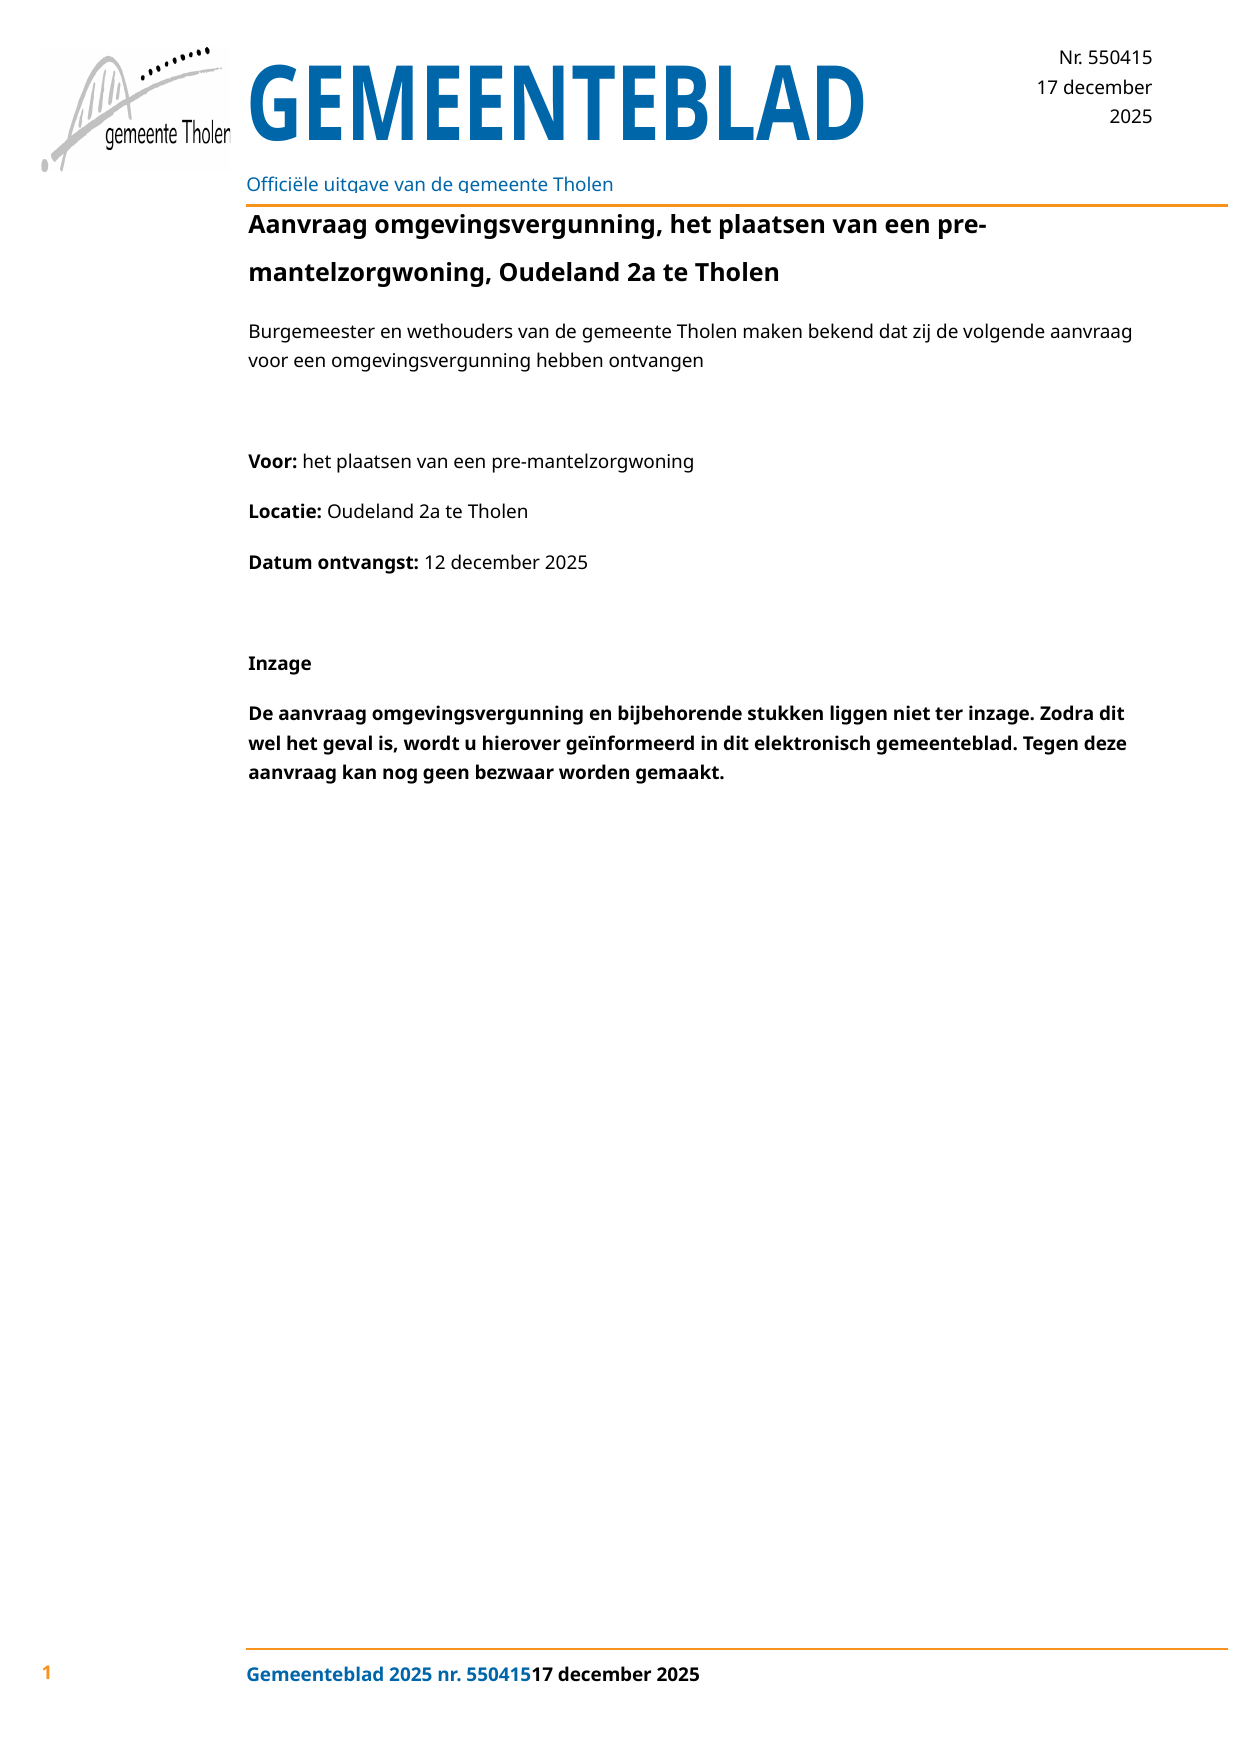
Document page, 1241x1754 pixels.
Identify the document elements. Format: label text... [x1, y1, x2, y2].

picture [41, 47, 231, 172]
text Locatie: Oudeland 2a te Tholen [248, 499, 1152, 524]
text De aanvraag omgevingsvergunning en bijbehorende stukken liggen niet ter inzage. Zodra dit wel het geval is, wordt u hierover geïnformeerd in dit elektronisch gemeenteblad. Tegen deze aanvraag kan nog geen bezwaar worden gemaakt. [248, 700, 1152, 785]
text Voor: het plaatsen van een pre-mantelzorgwoning [248, 448, 1152, 474]
text Inzage [248, 650, 1152, 676]
text Burgemeester en wethouders van de gemeente Tholen maken bekend dat zij de volgende aanvraag voor een omgevingsvergunning hebben ontvangen [248, 318, 1152, 373]
text Aanvraag omgevingsvergunning, het plaatsen van een pre-mantelzorgwoning, Oudeland 2a te Tholen [248, 207, 1152, 288]
text Datum ontvangst: 12 december 2025 [248, 549, 1152, 575]
